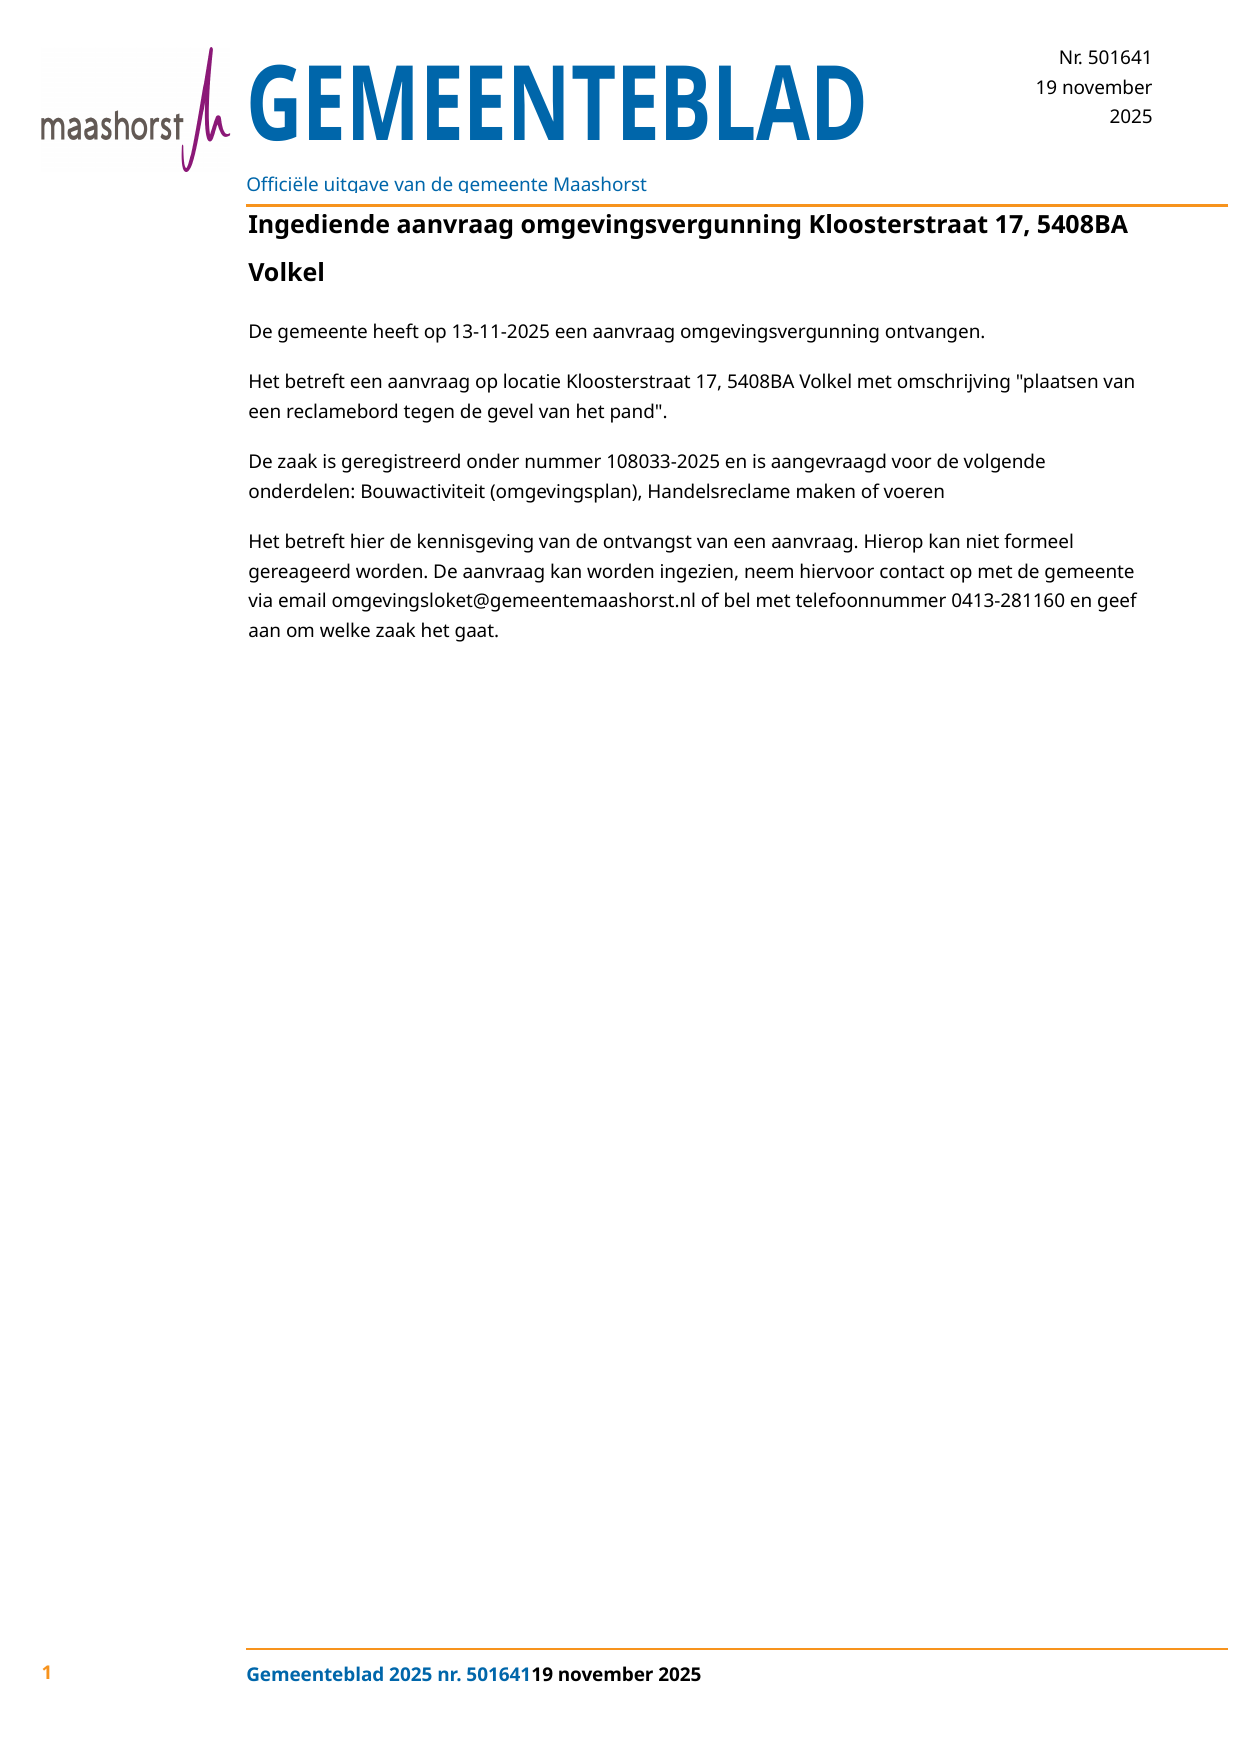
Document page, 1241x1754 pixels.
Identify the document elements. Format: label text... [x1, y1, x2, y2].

text De gemeente heeft op 13-11-2025 een aanvraag omgevingsvergunning ontvangen. [248, 318, 1152, 344]
text Ingediende aanvraag omgevingsvergunning Kloosterstraat 17, 5408BA Volkel [248, 207, 1152, 288]
text Het betreft een aanvraag op locatie Kloosterstraat 17, 5408BA Volkel met omschrijving "plaatsen van een reclamebord tegen de gevel van het pand". [248, 368, 1152, 424]
text Het betreft hier de kennisgeving van de ontvangst van een aanvraag. Hierop kan niet formeel gereageerd worden. De aanvraag kan worden ingezien, neem hiervoor contact op met de gemeente via email omgevingsloket@gemeentemaashorst.nl of bel met telefoonnummer 0413-281160 en geef aan om welke zaak het gaat. [248, 528, 1152, 643]
text De zaak is geregistreerd onder nummer 108033-2025 en is aangevraagd voor de volgende onderdelen: Bouwactiviteit (omgevingsplan), Handelsreclame maken of voeren [248, 448, 1152, 504]
picture [41, 47, 231, 172]
